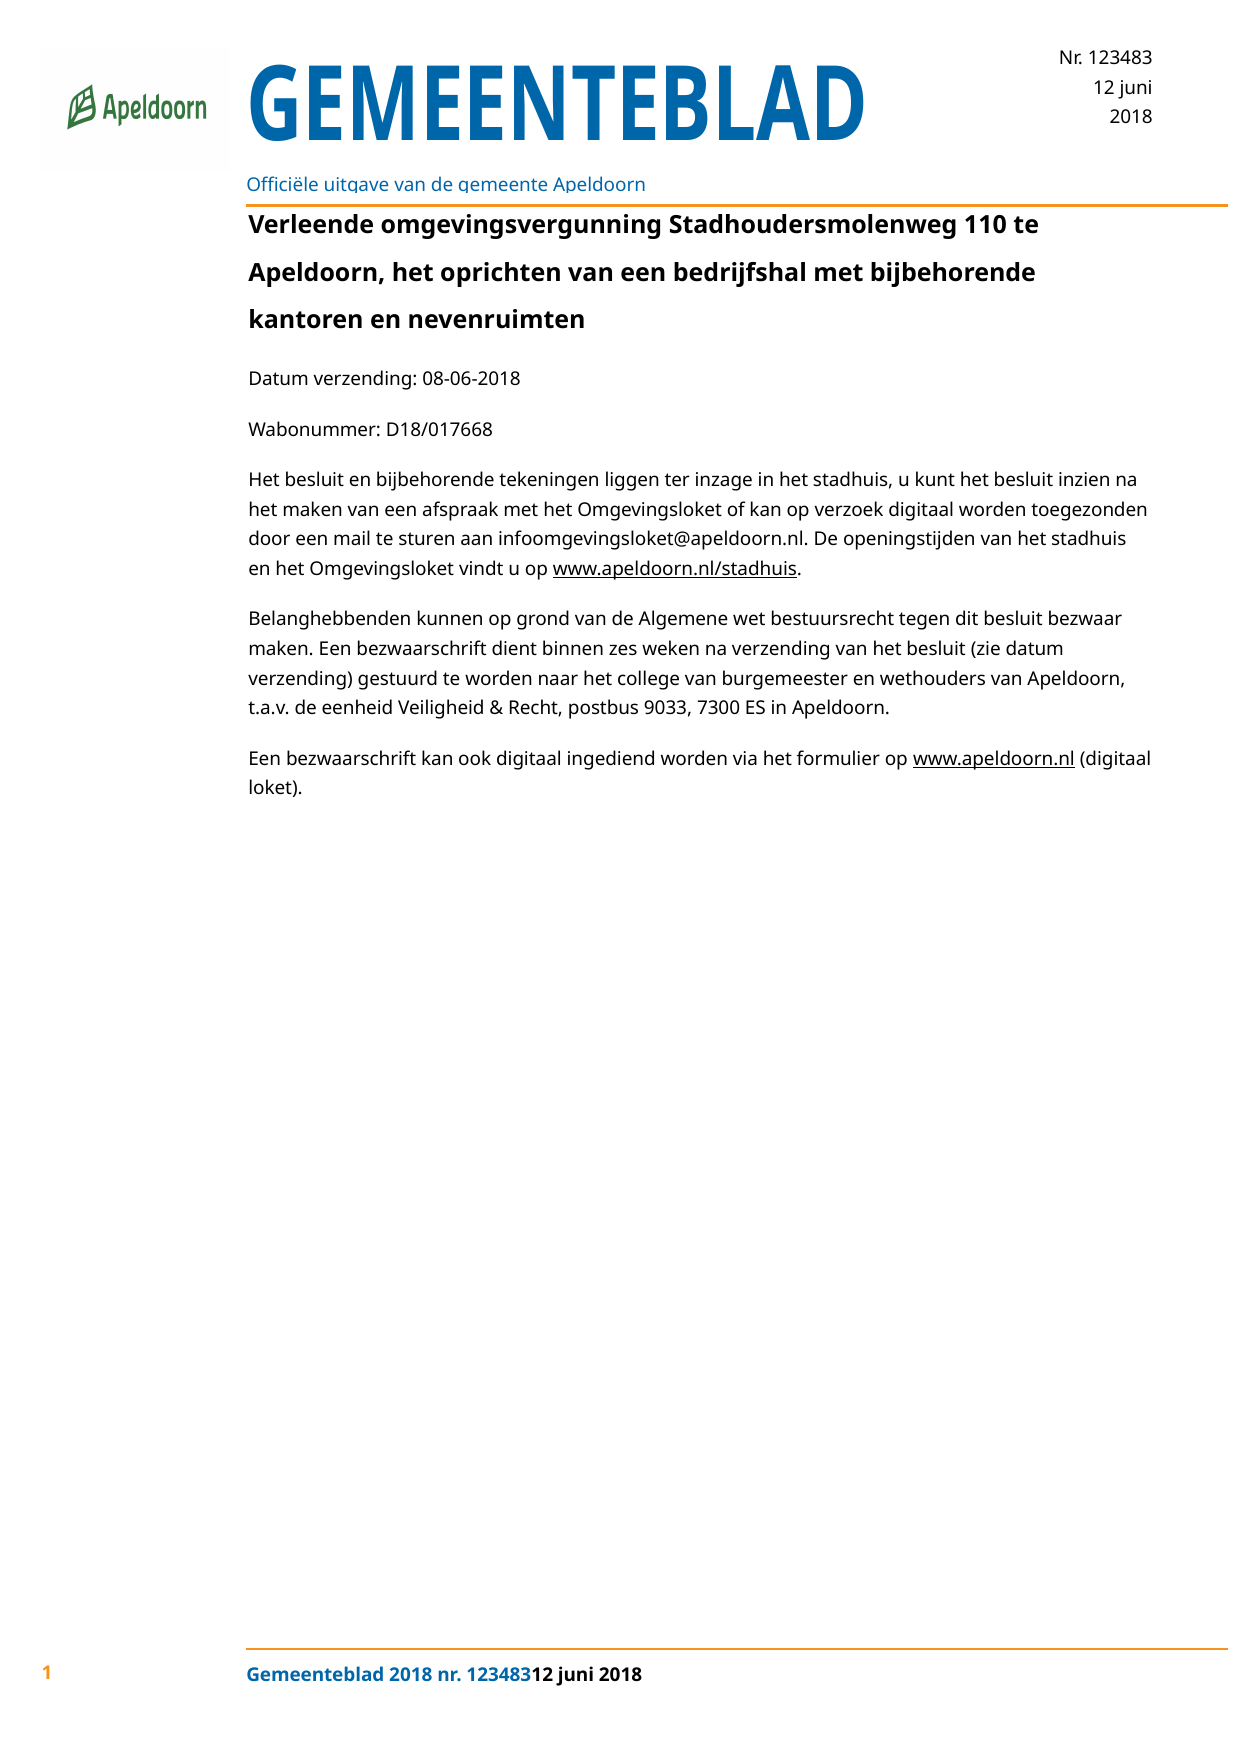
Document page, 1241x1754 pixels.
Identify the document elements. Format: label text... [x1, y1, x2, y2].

picture [41, 47, 231, 172]
text Datum verzending: 08-06-2018 [248, 366, 1152, 391]
text Belanghebbenden kunnen op grond van de Algemene wet bestuursrecht tegen dit besluit bezwaar maken. Een bezwaarschrift dient binnen zes weken na verzending van het besluit (zie datum verzending) gestuurd te worden naar het college van burgemeester en wethouders van Apeldoorn, t.a.v. de eenheid Veiligheid & Recht, postbus 9033, 7300 ES in Apeldoorn. [248, 606, 1152, 720]
text Verleende omgevingsvergunning Stadhoudersmolenweg 110 te Apeldoorn, het oprichten van een bedrijfshal met bijbehorende kantoren en nevenruimten [248, 207, 1152, 336]
text Wabonummer: D18/017668 [248, 416, 1152, 442]
text Een bezwaarschrift kan ook digitaal ingediend worden via het formulier op www.apeldoorn.nl (digitaal loket). [248, 745, 1152, 800]
text Het besluit en bijbehorende tekeningen liggen ter inzage in het stadhuis, u kunt het besluit inzien na het maken van een afspraak met het Omgevingsloket of kan op verzoek digitaal worden toegezonden door een mail te sturen aan infoomgevingsloket@apeldoorn.nl. De openingstijden van het stadhuis en het Omgevingsloket vindt u op www.apeldoorn.nl/stadhuis. [248, 466, 1152, 581]
